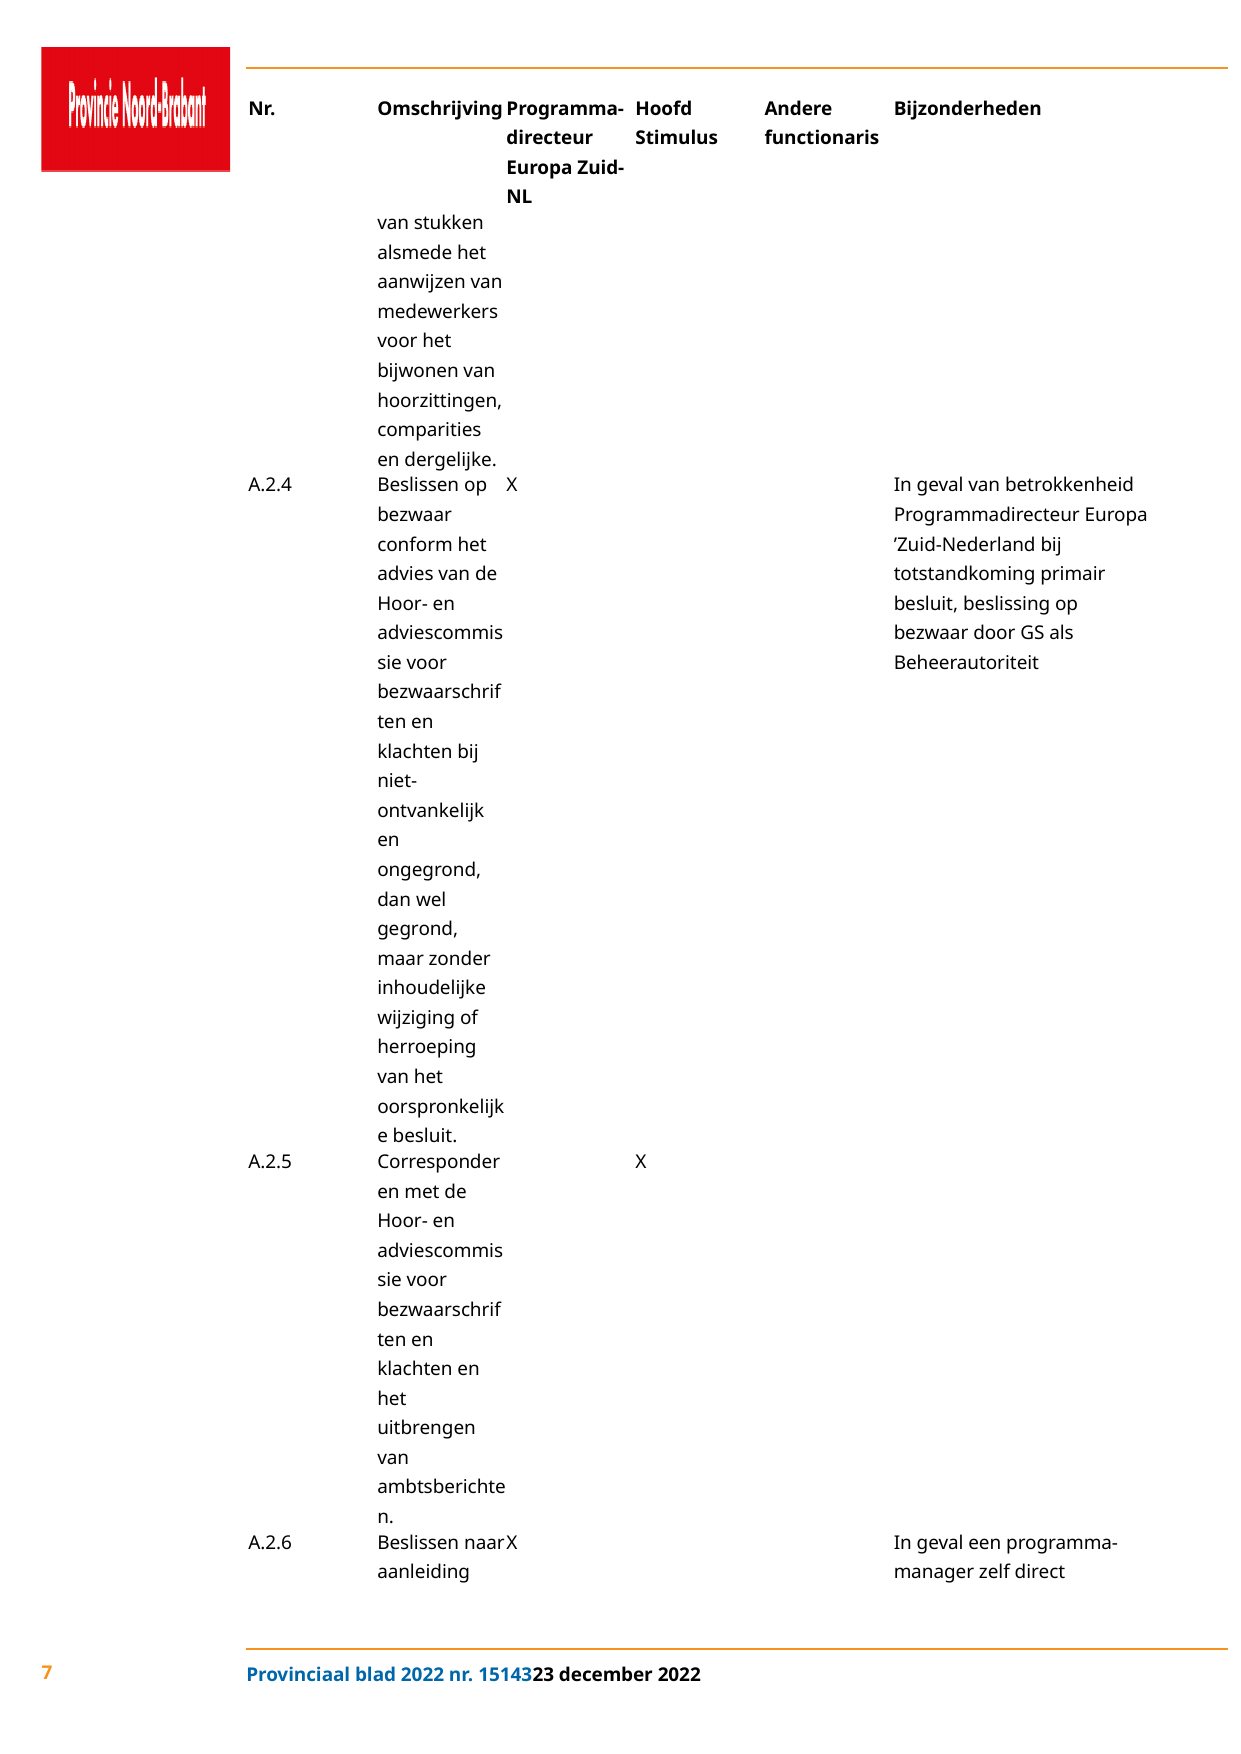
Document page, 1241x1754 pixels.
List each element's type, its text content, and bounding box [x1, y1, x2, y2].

table_cell Corresponderen met de Hoor- en adviescommissie voor bezwaarschriften en klachten en het uitbrengen van ambtsberichten. [377, 1148, 506, 1529]
table_header Hoofd Stimulus [635, 95, 764, 209]
table_cell [506, 209, 635, 472]
table_cell [764, 1529, 893, 1584]
table_cell [635, 209, 764, 472]
picture [41, 47, 231, 172]
table_cell [635, 1529, 764, 1584]
table_header Nr. [248, 95, 377, 209]
table_cell [764, 209, 893, 472]
table_cell Beslissen op bezwaar conform het advies van de Hoor- en adviescommissie voor bezwaarschriften en klachten bij niet-ontvankelijk en ongegrond, dan wel gegrond, maar zonder inhoudelijke wijziging of herroeping van het oorspronkelijke besluit. [377, 472, 506, 1148]
table_cell [894, 1148, 1152, 1529]
table_cell A.2.6 [248, 1529, 377, 1584]
table_cell [894, 209, 1152, 472]
table_cell In geval van betrokkenheid Programmadirecteur Europa ’Zuid-Nederland bij totstandkoming primair besluit, beslissing op bezwaar door GS als Beheerautoriteit [894, 472, 1152, 1148]
table_cell [764, 472, 893, 1148]
table_cell X [635, 1148, 764, 1529]
table_cell van stukken alsmede het aanwijzen van medewerkers voor het bijwonen van hoorzittingen, comparities en dergelijke. [377, 209, 506, 472]
table_cell [635, 472, 764, 1148]
table_cell X [506, 1529, 635, 1584]
table_cell [764, 1148, 893, 1529]
table_cell A.2.5 [248, 1148, 377, 1529]
table_cell [248, 209, 377, 472]
table_cell X [506, 472, 635, 1148]
table_cell Beslissen naar aanleiding [377, 1529, 506, 1584]
table_cell In geval een programma-manager zelf direct [894, 1529, 1152, 1584]
table_header Programma-directeur Europa Zuid-NL [506, 95, 635, 209]
table_header Omschrijving [377, 95, 506, 209]
table_header Bijzonderheden [894, 95, 1152, 209]
table_header Andere functionaris [764, 95, 893, 209]
table_cell A.2.4 [248, 472, 377, 1148]
table_cell [506, 1148, 635, 1529]
